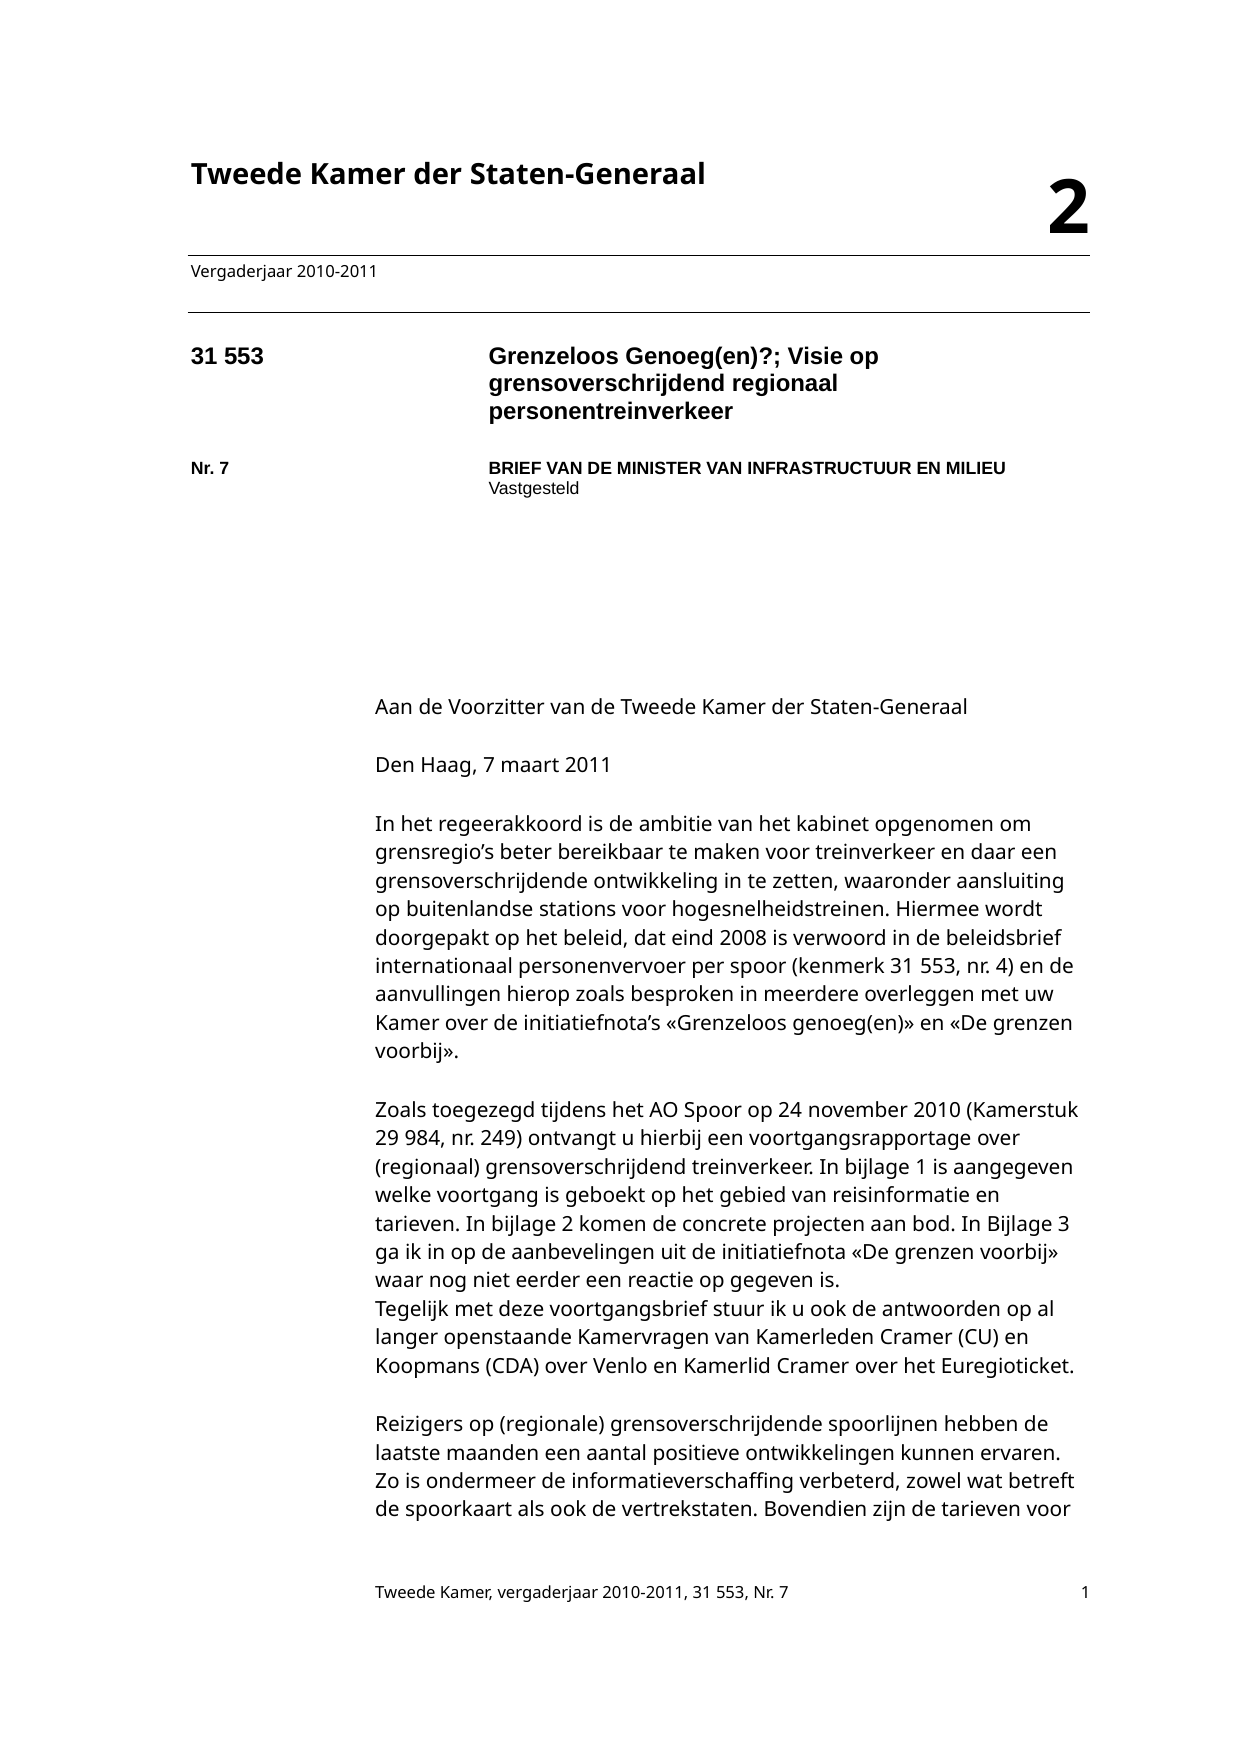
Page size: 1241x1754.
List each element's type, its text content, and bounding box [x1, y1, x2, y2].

table_header Tweede Kamer der Staten-Generaal [188, 150, 909, 255]
table_header 2 [910, 150, 1090, 255]
table_cell [485, 313, 1090, 339]
text Reizigers op (regionale) grensoverschrijdende spoorlijnen hebben de laatste maanden een aantal positieve ontwikkelingen kunnen ervaren. Zo is ondermeer de informatieverschaffing verbeterd, zowel wat betreft de spoorkaart als ook de vertrekstaten. Bovendien zijn de tarieven voor [375, 1409, 1090, 1523]
text In het regeerakkoord is de ambitie van het kabinet opgenomen om grensregio’s beter bereikbaar te maken voor treinverkeer en daar een grensoverschrijdende ontwikkeling in te zetten, waaronder aansluiting op buitenlandse stations voor hogesnelheidstreinen. Hiermee wordt doorgepakt op het beleid, dat eind 2008 is verwoord in de beleidsbrief internationaal personenvervoer per spoor (kenmerk 31 553, nr. 4) en de aanvullingen hierop zoals besproken in meerdere overleggen met uw Kamer over de initiatiefnota’s «Grenzeloos genoeg(en)» en «De grenzen voorbij». [375, 809, 1090, 1065]
table_cell [485, 256, 1090, 312]
table_cell [188, 313, 485, 339]
text Aan de Voorzitter van de Tweede Kamer der Staten-Generaal [375, 692, 1090, 721]
table_cell BRIEF VAN DE MINISTER VAN INFRASTRUCTUUR EN MILIEU Vastgesteld [485, 455, 1090, 573]
text Zoals toegezegd tijdens het AO Spoor op 24 november 2010 (Kamerstuk 29 984, nr. 249) ontvangt u hierbij een voortgangsrapportage over (regionaal) grensoverschrijdend treinverkeer. In bijlage 1 is aangegeven welke voortgang is geboekt op het gebied van reisinformatie en tarieven. In bijlage 2 komen de concrete projecten aan bod. In Bijlage 3 ga ik in op de aanbevelingen uit de initiatiefnota «De grenzen voorbij» waar nog niet eerder een reactie op gegeven is. [375, 1095, 1090, 1294]
table_cell 31 553 [188, 339, 485, 454]
table_cell Vergaderjaar 2010-2011 [188, 256, 485, 312]
table_cell Nr. 7 [188, 455, 485, 573]
text Tegelijk met deze voortgangsbrief stuur ik u ook de antwoorden op al langer openstaande Kamervragen van Kamerleden Cramer (CU) en Koopmans (CDA) over Venlo en Kamerlid Cramer over het Euregioticket. [375, 1294, 1090, 1379]
text Den Haag, 7 maart 2011 [375, 751, 1090, 779]
table_cell Grenzeloos Genoeg(en)?; Visie op grensoverschrijdend regionaal personentreinverkeer [485, 339, 1090, 454]
